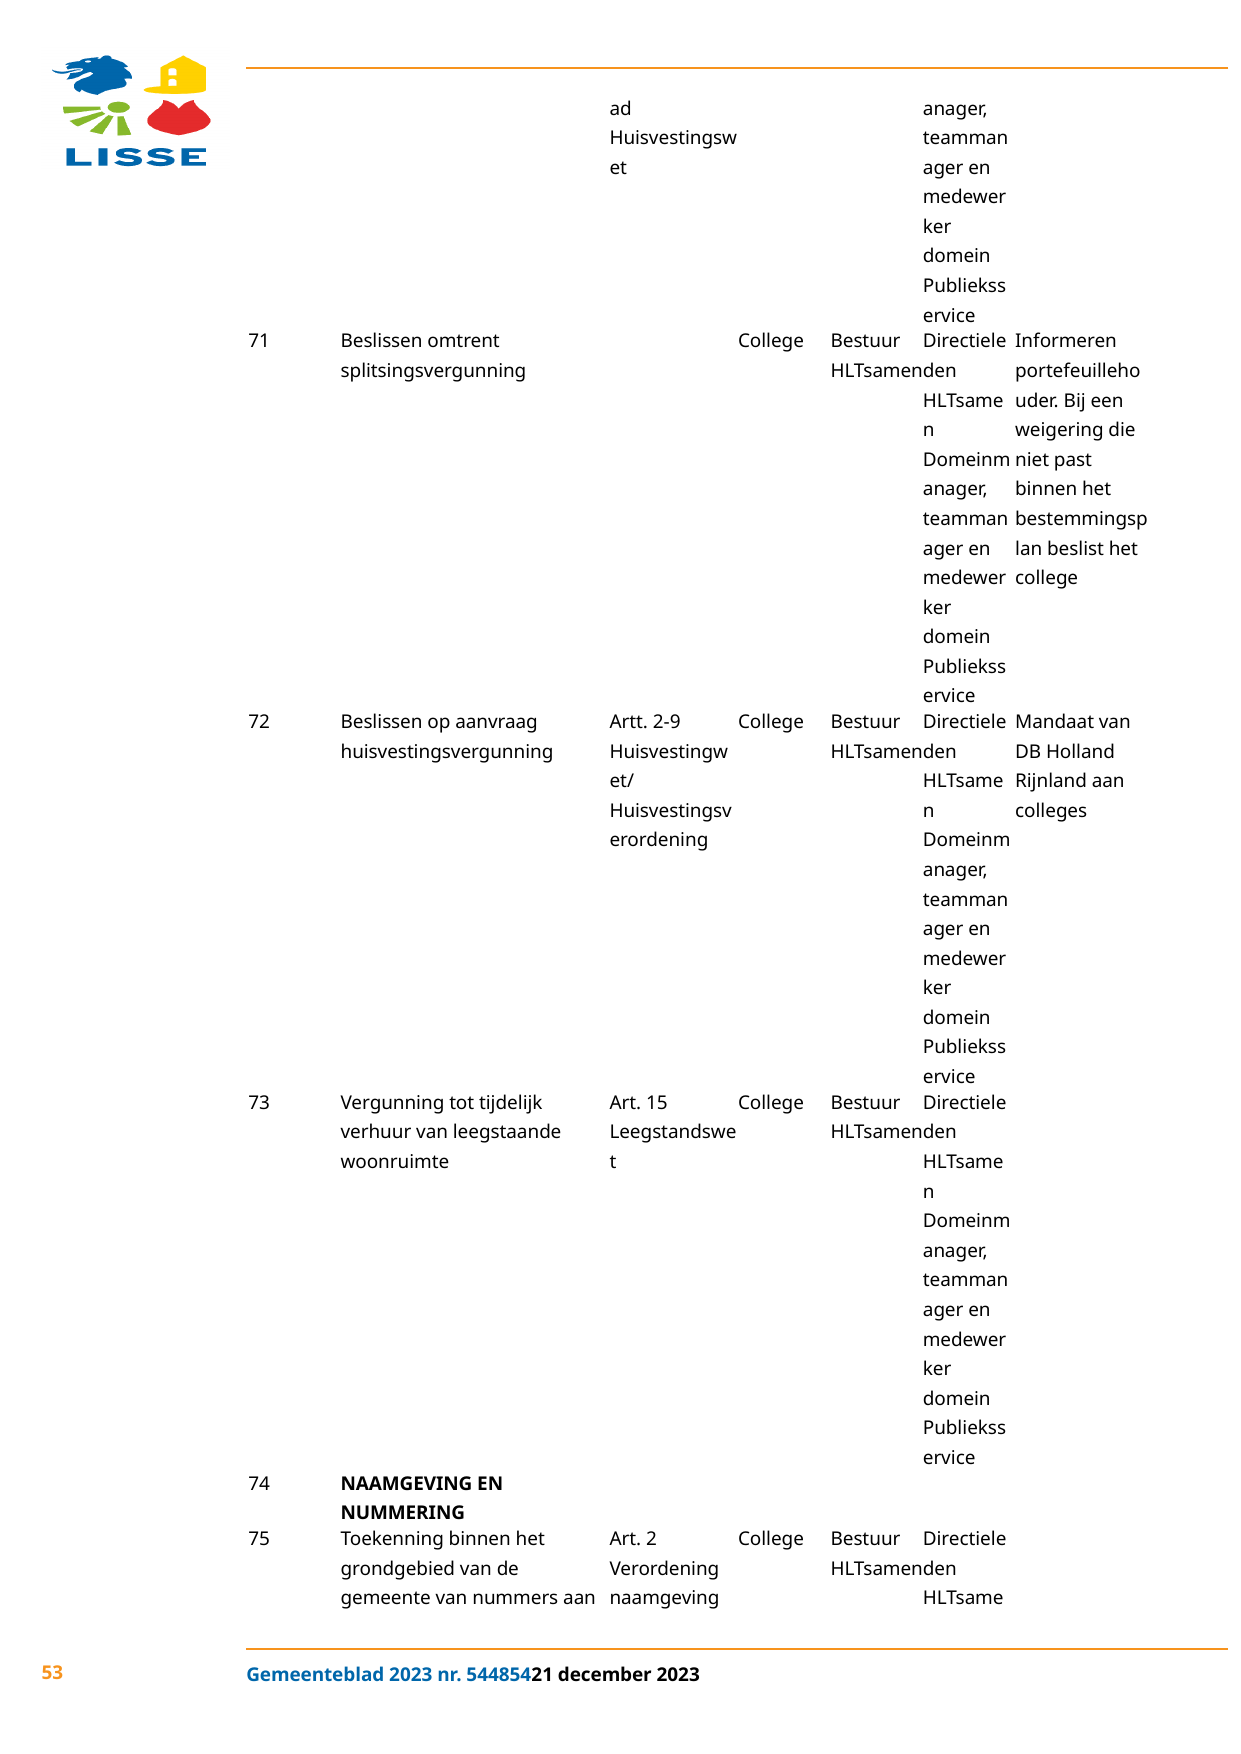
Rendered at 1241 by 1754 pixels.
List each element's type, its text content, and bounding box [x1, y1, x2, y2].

table_cell Artt. 2-9 Huisvestingwet/ Huisvestingsverordening [609, 708, 738, 1089]
table_cell Directieleden HLTsamen Domeinmanager, teammanager en medewerker domein Publieksservice [923, 1089, 1015, 1470]
table_cell Directieleden HLTsamen Domeinmanager, teammanager en medewerker domein Publieksservice [923, 708, 1015, 1089]
table_cell Directieleden HLTsamen Domeinmanager, teammanager en medewerker domein Publieksservice [923, 328, 1015, 708]
table_cell Bestuur HLTsamen [830, 328, 923, 708]
table_cell College [738, 1089, 830, 1470]
table_cell Informeren portefeuillehouder. Bij een weigering die niet past binnen het bestemmingsplan beslist het college [1015, 328, 1152, 708]
table_cell College [738, 1525, 830, 1610]
table_cell Beslissen op aanvraag huisvestingsvergunning [340, 708, 609, 1089]
table_cell [248, 95, 340, 328]
table_cell Vergunning tot tijdelijk verhuur van leegstaande woonruimte [340, 1089, 609, 1470]
table_cell College [738, 328, 830, 708]
table_cell 74 [248, 1470, 340, 1525]
table_cell Bestuur HLTsamen [830, 1525, 923, 1610]
table_cell [830, 1470, 923, 1525]
table_cell [1015, 1470, 1152, 1525]
table_cell [738, 95, 830, 328]
table_cell [609, 1470, 738, 1525]
table_cell Directieleden HLTsame [923, 1525, 1015, 1610]
table_cell anager, teammanager en medewerker domein Publieksservice [923, 95, 1015, 328]
picture [41, 47, 231, 172]
table_cell [738, 1470, 830, 1525]
table_cell 71 [248, 328, 340, 708]
table_cell [1015, 95, 1152, 328]
table_cell Art. 2 Verordening naamgeving [609, 1525, 738, 1610]
table_cell Art. 15 Leegstandswet [609, 1089, 738, 1470]
table_cell [830, 95, 923, 328]
table_cell Bestuur HLTsamen [830, 1089, 923, 1470]
table_cell Beslissen omtrent splitsingsvergunning [340, 328, 609, 708]
table_cell 72 [248, 708, 340, 1089]
table_cell [1015, 1525, 1152, 1610]
table_cell [340, 95, 609, 328]
table_cell [1015, 1089, 1152, 1470]
table_cell Bestuur HLTsamen [830, 708, 923, 1089]
table_cell 73 [248, 1089, 340, 1470]
table_cell College [738, 708, 830, 1089]
table_cell Mandaat van DB Holland Rijnland aan colleges [1015, 708, 1152, 1089]
table_cell ad Huisvestingswet [609, 95, 738, 328]
table_cell [609, 328, 738, 708]
table_cell 75 [248, 1525, 340, 1610]
table_cell Toekenning binnen het grondgebied van de gemeente van nummers aan [340, 1525, 609, 1610]
table_cell [923, 1470, 1015, 1525]
table_cell NAAMGEVING EN NUMMERING [340, 1470, 609, 1525]
